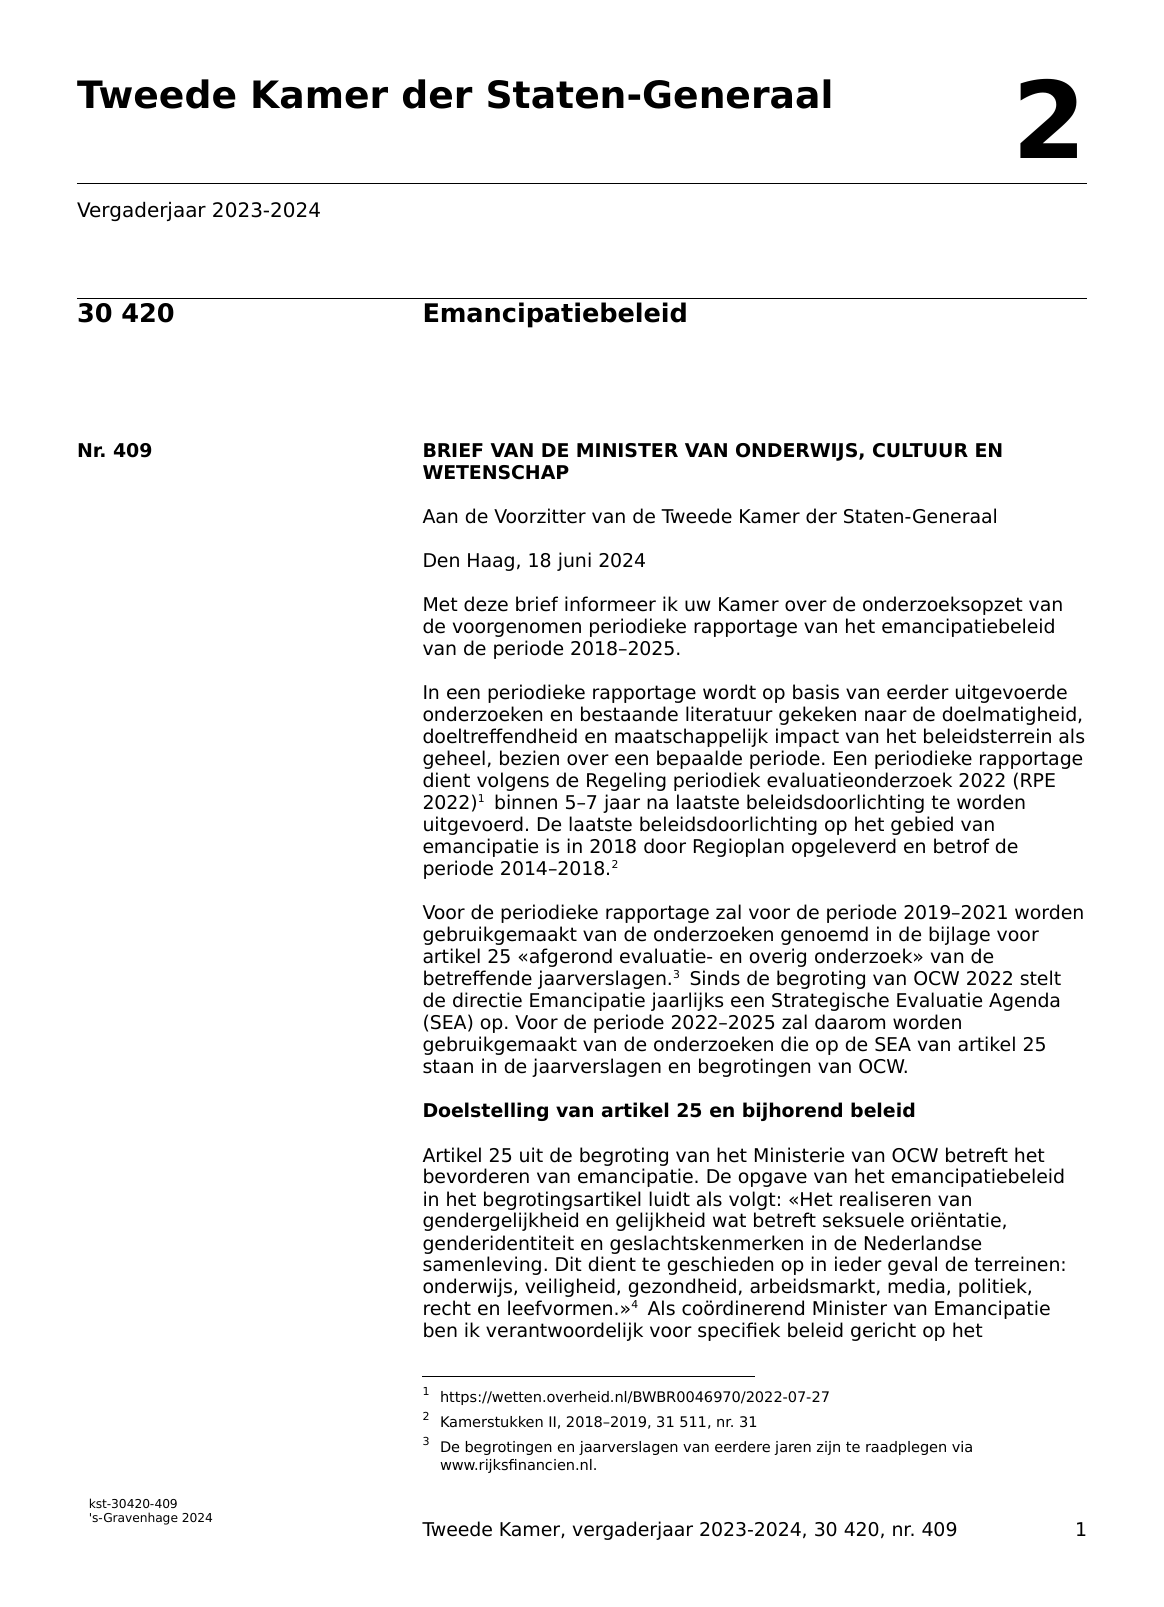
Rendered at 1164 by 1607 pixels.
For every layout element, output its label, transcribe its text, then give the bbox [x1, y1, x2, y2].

text https://wetten.overheid.nl/BWBR0046970/2022-07-27 [422, 1385, 1087, 1407]
text kst-30420-409 [88, 1497, 323, 1511]
text Voor de periodieke rapportage zal voor de periode 2019–2021 worden gebruikgemaakt van de onderzoeken genoemd in de bijlage voor artikel 25 «afgerond evaluatie- en overig onderzoek» van de betreffende jaarverslagen. Sinds de begroting van OCW 2022 stelt de directie Emancipatie jaarlijks een Strategische Evaluatie Agenda (SEA) op. Voor de periode 2022–2025 zal daarom worden gebruikgemaakt van de onderzoeken die op de SEA van artikel 25 staan in de jaarverslagen en begrotingen van OCW. [422, 902, 1087, 1078]
text 's-Gravenhage 2024 [88, 1511, 323, 1525]
text Artikel 25 uit de begroting van het Ministerie van OCW betreft het bevorderen van emancipatie. De opgave van het emancipatiebeleid in het begrotingsartikel luidt als volgt: «Het realiseren van gendergelijkheid en gelijkheid wat betreft seksuele oriëntatie, genderidentiteit en geslachtskenmerken in de Nederlandse samenleving. Dit dient te geschieden op in ieder geval de terreinen: onderwijs, veiligheid, gezondheid, arbeidsmarkt, media, politiek, recht en leefvormen.» Als coördinerend Minister van Emancipatie ben ik verantwoordelijk voor specifiek beleid gericht op het [422, 1144, 1087, 1342]
text Kamerstukken II, 2018–2019, 31 511, nr. 31 [422, 1410, 1087, 1432]
text De begrotingen en jaarverslagen van eerdere jaren zijn te raadplegen via www.rijksfinancien.nl. [422, 1435, 1087, 1474]
text Met deze brief informeer ik uw Kamer over de onderzoeksopzet van de voorgenomen periodieke rapportage van het emancipatiebeleid van de periode 2018–2025. [422, 594, 1087, 660]
text Aan de Voorzitter van de Tweede Kamer der Staten-Generaal [422, 506, 1087, 528]
text In een periodieke rapportage wordt op basis van eerder uitgevoerde onderzoeken en bestaande literatuur gekeken naar de doelmatigheid, doeltreffendheid en maatschappelijk impact van het beleidsterrein als geheel, bezien over een bepaalde periode. Een periodieke rapportage dient volgens de Regeling periodiek evaluatieonderzoek 2022 (RPE 2022) binnen 5–7 jaar na laatste beleidsdoorlichting te worden uitgevoerd. De laatste beleidsdoorlichting op het gebied van emancipatie is in 2018 door Regioplan opgeleverd en betrof de periode 2014–2018. [422, 682, 1087, 880]
table_cell Vergaderjaar 2023-2024 [77, 184, 1087, 298]
subtitle 30 420 Emancipatiebeleid [77, 299, 1087, 329]
text Den Haag, 18 juni 2024 [422, 550, 1087, 572]
subtitle Doelstelling van artikel 25 en bijhorend beleid [422, 1100, 1087, 1122]
table_header 2 [886, 59, 1087, 183]
subtitle Nr. 409 BRIEF VAN DE MINISTER VAN ONDERWIJS, CULTUUR EN WETENSCHAP [77, 440, 1087, 484]
table_header Tweede Kamer der Staten-Generaal [77, 59, 886, 183]
